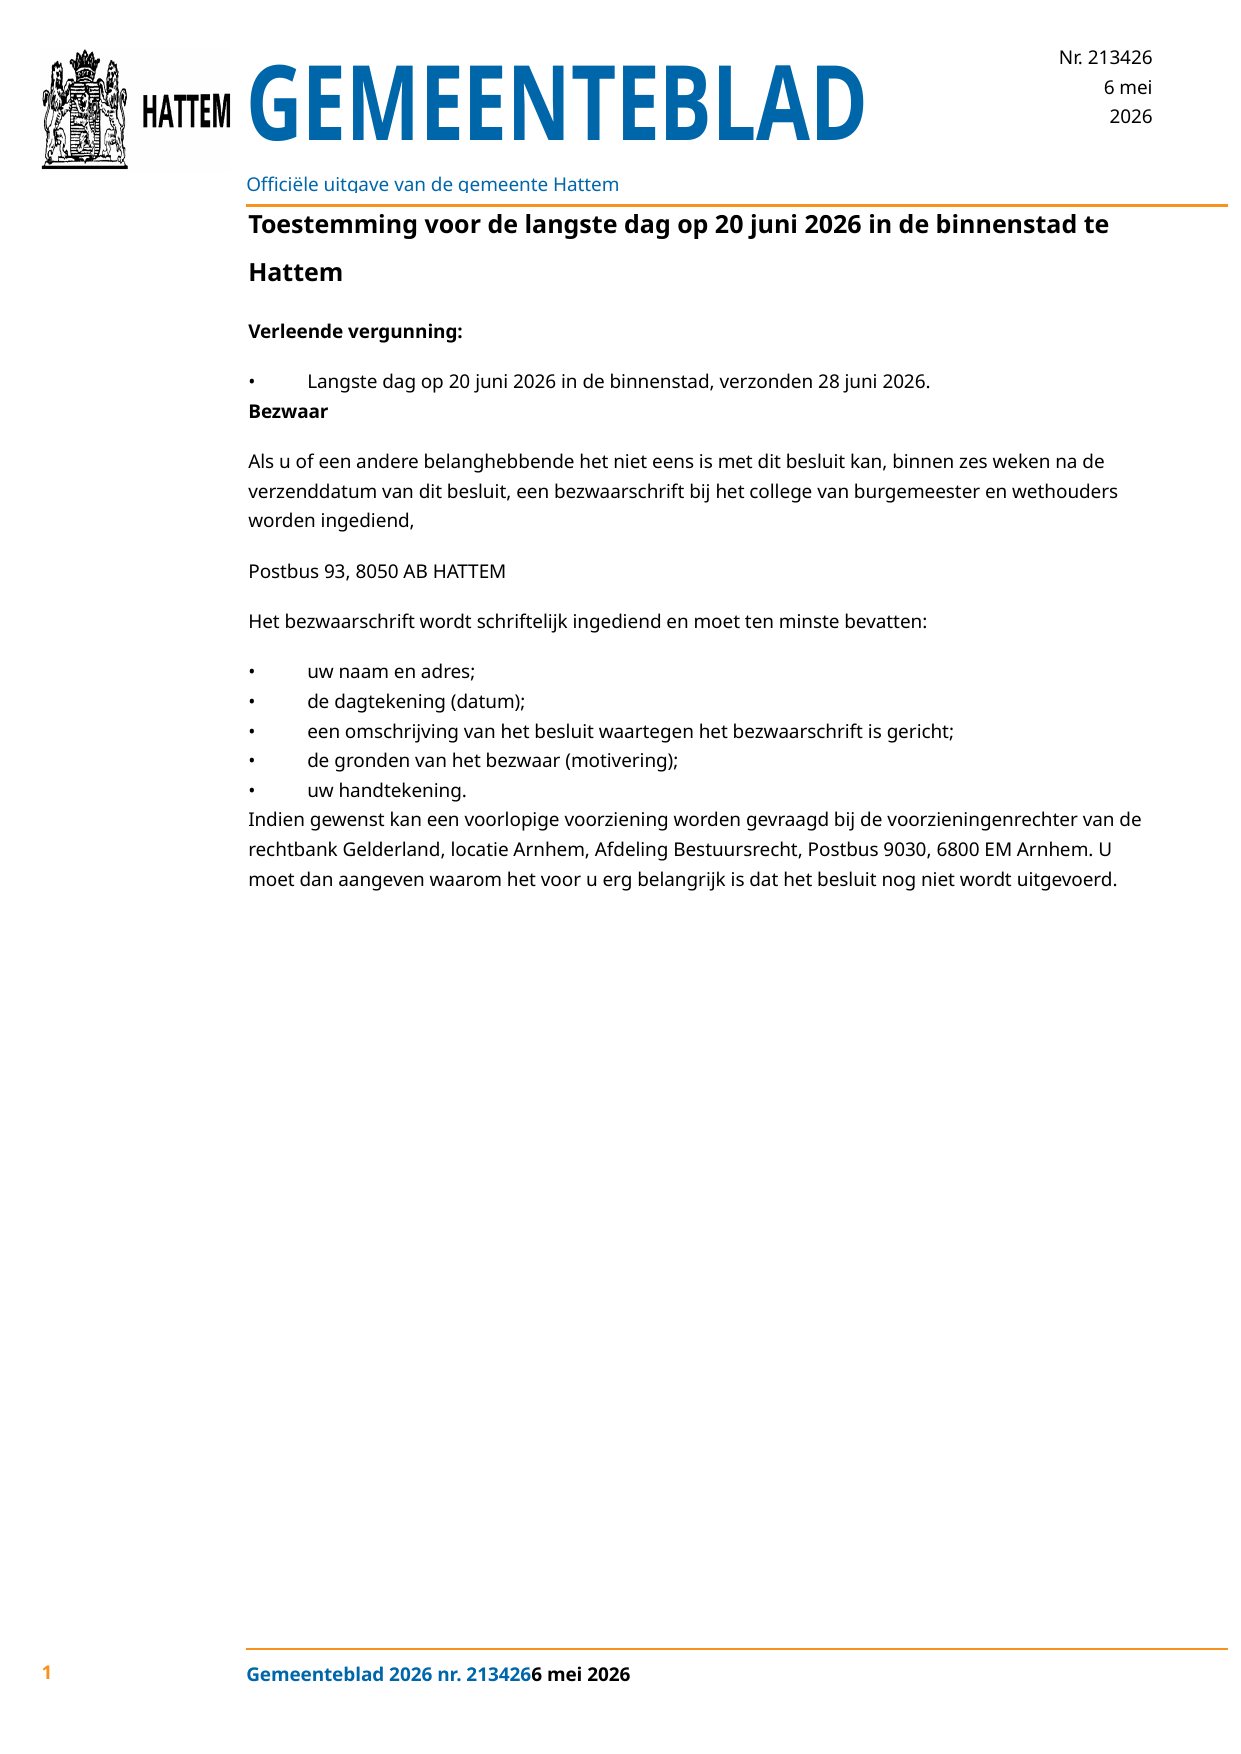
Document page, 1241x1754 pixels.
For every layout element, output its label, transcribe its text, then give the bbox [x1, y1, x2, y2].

text Als u of een andere belanghebbende het niet eens is met dit besluit kan, binnen zes weken na de verzenddatum van dit besluit, een bezwaarschrift bij het college van burgemeester en wethouders worden ingediend, [248, 448, 1152, 533]
text Bezwaar [248, 398, 1152, 424]
list de gronden van het bezwaar (motivering); [248, 747, 1152, 773]
list uw handtekening. [248, 777, 1152, 803]
text Het bezwaarschrift wordt schriftelijk ingediend en moet ten minste bevatten: [248, 608, 1152, 634]
list een omschrijving van het besluit waartegen het bezwaarschrift is gericht; [248, 718, 1152, 744]
text Indien gewenst kan een voorlopige voorziening worden gevraagd bij de voorzieningenrechter van de rechtbank Gelderland, locatie Arnhem, Afdeling Bestuursrecht, Postbus 9030, 6800 EM Arnhem. U moet dan aangeven waarom het voor u erg belangrijk is dat het besluit nog niet wordt uitgevoerd. [248, 807, 1152, 892]
picture [41, 47, 231, 172]
list Langste dag op 20 juni 2026 in de binnenstad, verzonden 28 juni 2026. [248, 368, 1152, 394]
text Postbus 93, 8050 AB HATTEM [248, 558, 1152, 584]
list uw naam en adres; [248, 659, 1152, 684]
text Toestemming voor de langste dag op 20 juni 2026 in de binnenstad te Hattem [248, 207, 1152, 288]
text Verleende vergunning: [248, 318, 1152, 344]
list de dagtekening (datum); [248, 688, 1152, 714]
